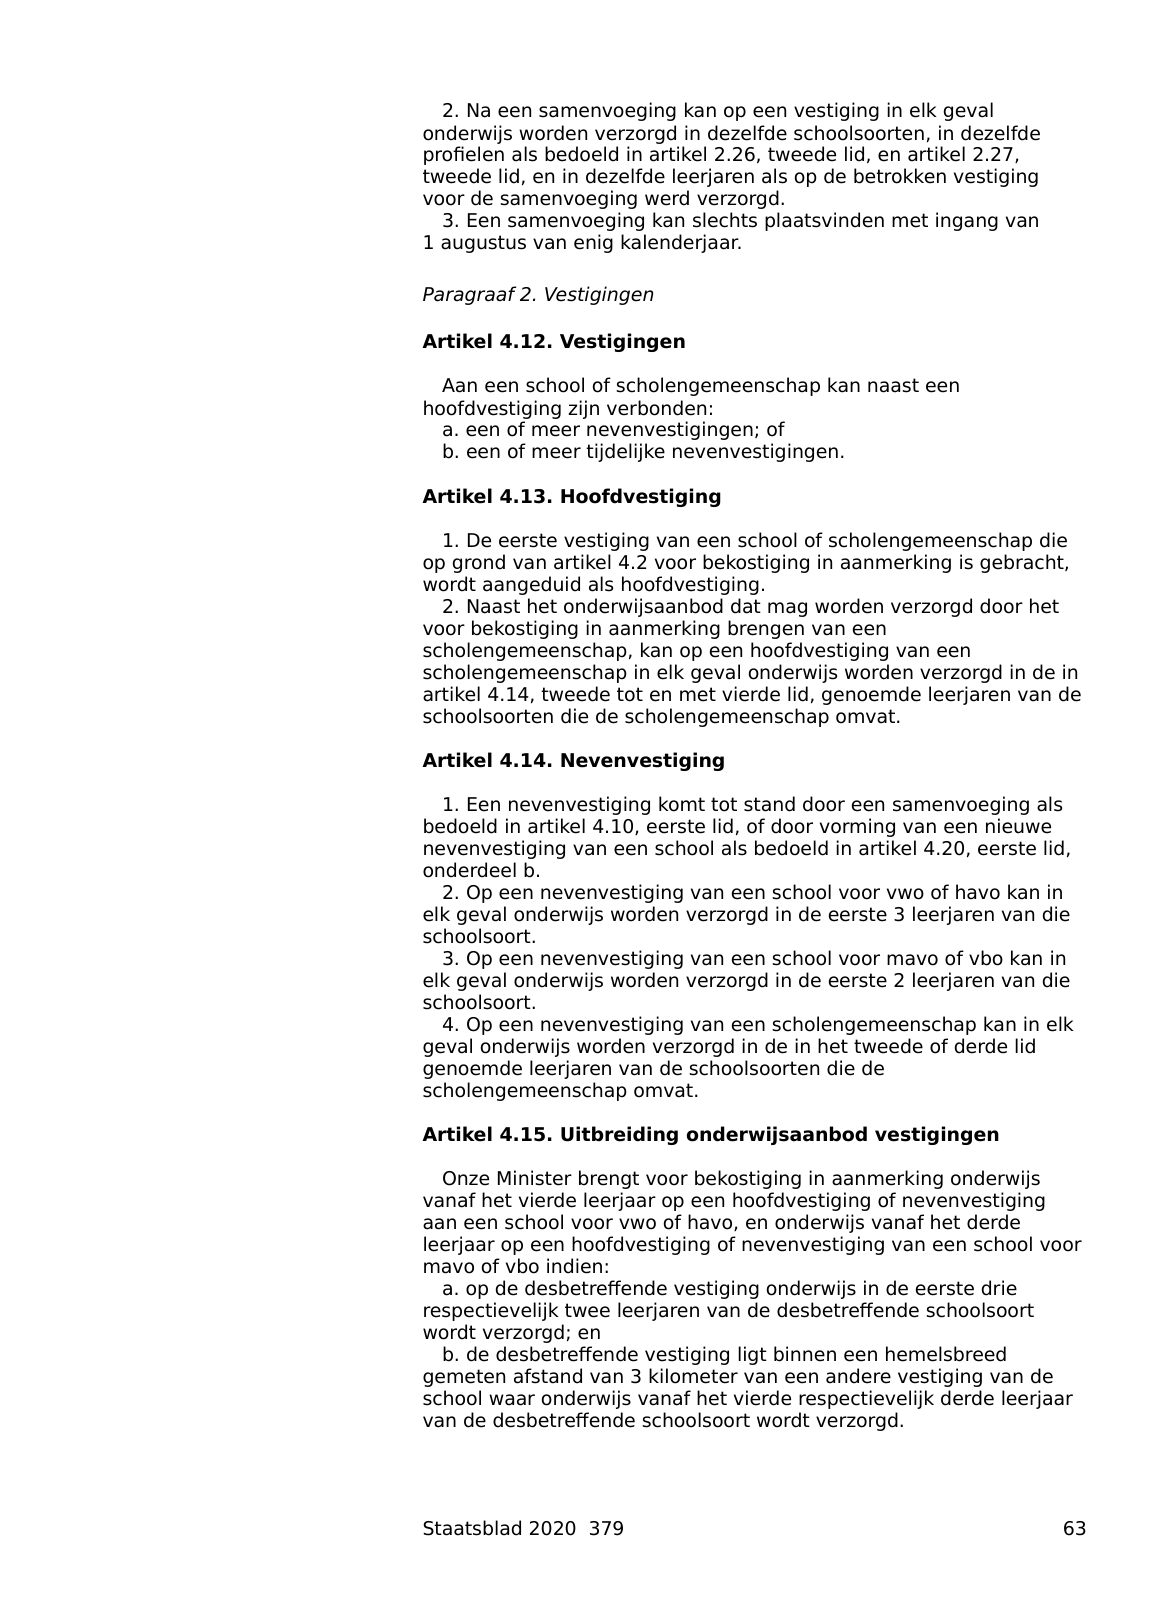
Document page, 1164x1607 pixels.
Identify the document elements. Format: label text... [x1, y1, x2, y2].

text Onze Minister brengt voor bekostiging in aanmerking onderwijs vanaf het vierde leerjaar op een hoofdvestiging of nevenvestiging aan een school voor vwo of havo, en onderwijs vanaf het derde leerjaar op een hoofdvestiging of nevenvestiging van een school voor mavo of vbo indien: [422, 1168, 1087, 1278]
text 3. Op een nevenvestiging van een school voor mavo of vbo kan in elk geval onderwijs worden verzorgd in de eerste 2 leerjaren van die schoolsoort. [422, 948, 1087, 1014]
text 2. Naast het onderwijsaanbod dat mag worden verzorgd door het voor bekostiging in aanmerking brengen van een scholengemeenschap, kan op een hoofdvestiging van een scholengemeenschap in elk geval onderwijs worden verzorgd in de in artikel 4.14, tweede tot en met vierde lid, genoemde leerjaren van de schoolsoorten die de scholengemeenschap omvat. [422, 596, 1087, 727]
text Aan een school of scholengemeenschap kan naast een hoofdvestiging zijn verbonden: [422, 375, 1087, 419]
text 1. De eerste vestiging van een school of scholengemeenschap die op grond van artikel 4.2 voor bekostiging in aanmerking is gebracht, wordt aangeduid als hoofdvestiging. [422, 530, 1087, 596]
text b. een of meer tijdelijke nevenvestigingen. [422, 441, 1087, 463]
text a. op de desbetreffende vestiging onderwijs in de eerste drie respectievelijk twee leerjaren van de desbetreffende schoolsoort wordt verzorgd; en [422, 1278, 1087, 1344]
text 1. Een nevenvestiging komt tot stand door een samenvoeging als bedoeld in artikel 4.10, eerste lid, of door vorming van een nieuwe nevenvestiging van een school als bedoeld in artikel 4.20, eerste lid, onderdeel b. [422, 794, 1087, 882]
text 2. Op een nevenvestiging van een school voor vwo of havo kan in elk geval onderwijs worden verzorgd in de eerste 3 leerjaren van die schoolsoort. [422, 882, 1087, 948]
subtitle Artikel 4.14. Nevenvestiging [422, 750, 1087, 772]
text 3. Een samenvoeging kan slechts plaatsvinden met ingang van 1 augustus van enig kalenderjaar. [422, 210, 1087, 254]
subtitle Artikel 4.15. Uitbreiding onderwijsaanbod vestigingen [422, 1124, 1087, 1146]
subtitle Paragraaf 2. Vestigingen [422, 284, 1087, 306]
text a. een of meer nevenvestigingen; of [422, 419, 1087, 441]
text 4. Op een nevenvestiging van een scholengemeenschap kan in elk geval onderwijs worden verzorgd in de in het tweede of derde lid genoemde leerjaren van de schoolsoorten die de scholengemeenschap omvat. [422, 1014, 1087, 1102]
text b. de desbetreffende vestiging ligt binnen een hemelsbreed gemeten afstand van 3 kilometer van een andere vestiging van de school waar onderwijs vanaf het vierde respectievelijk derde leerjaar van de desbetreffende schoolsoort wordt verzorgd. [422, 1344, 1087, 1432]
text 2. Na een samenvoeging kan op een vestiging in elk geval onderwijs worden verzorgd in dezelfde schoolsoorten, in dezelfde profielen als bedoeld in artikel 2.26, tweede lid, en artikel 2.27, tweede lid, en in dezelfde leerjaren als op de betrokken vestiging voor de samenvoeging werd verzorgd. [422, 100, 1087, 210]
subtitle Artikel 4.12. Vestigingen [422, 331, 1087, 353]
subtitle Artikel 4.13. Hoofdvestiging [422, 486, 1087, 507]
